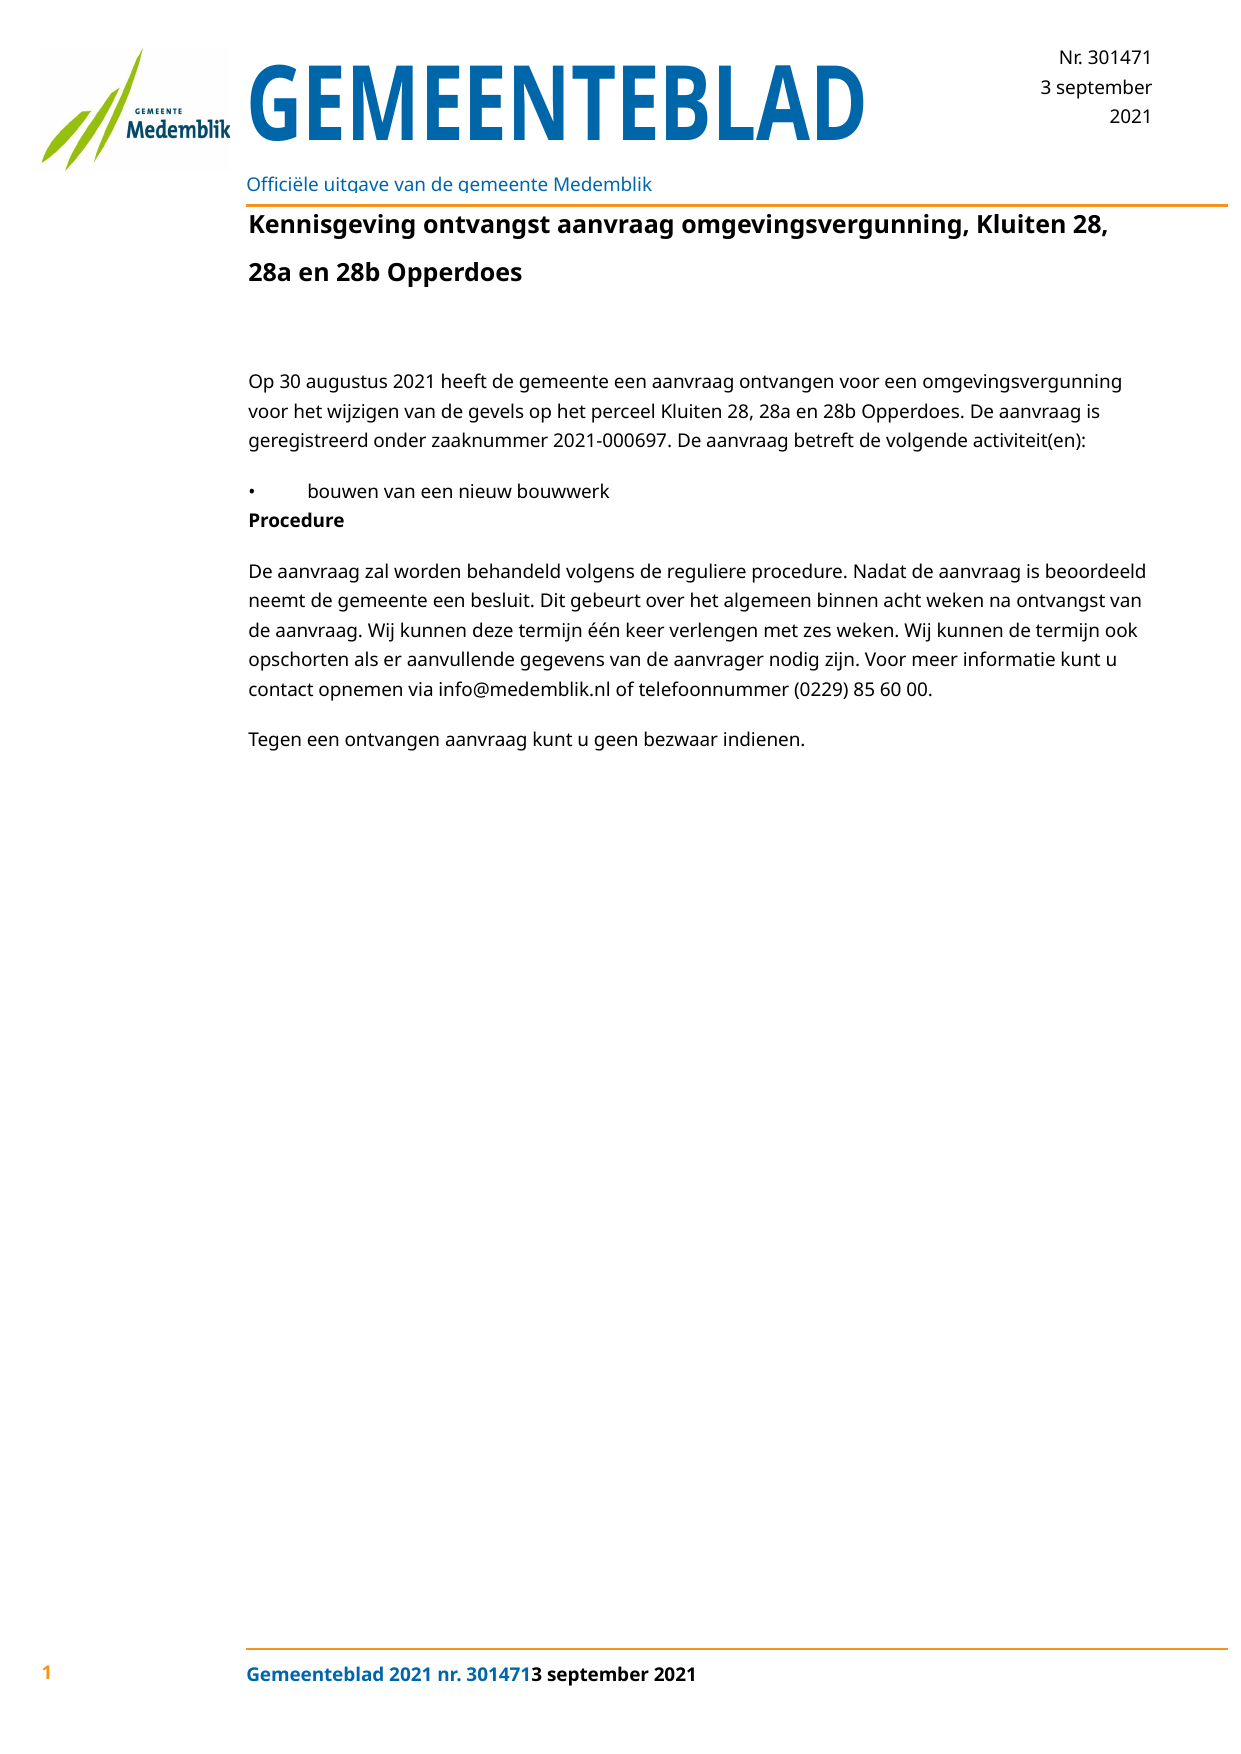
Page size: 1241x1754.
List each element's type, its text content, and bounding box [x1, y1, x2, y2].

text Tegen een ontvangen aanvraag kunt u geen bezwaar indienen. [248, 727, 1152, 752]
text Kennisgeving ontvangst aanvraag omgevingsvergunning, Kluiten 28, 28a en 28b Opperdoes [248, 207, 1152, 288]
picture [41, 47, 231, 172]
text Procedure [248, 507, 1152, 533]
text De aanvraag zal worden behandeld volgens de reguliere procedure. Nadat de aanvraag is beoordeeld neemt de gemeente een besluit. Dit gebeurt over het algemeen binnen acht weken na ontvangst van de aanvraag. Wij kunnen deze termijn één keer verlengen met zes weken. Wij kunnen de termijn ook opschorten als er aanvullende gegevens van de aanvrager nodig zijn. Voor meer informatie kunt u contact opnemen via info@medemblik.nl of telefoonnummer (0229) 85 60 00. [248, 558, 1152, 702]
text Op 30 augustus 2021 heeft de gemeente een aanvraag ontvangen voor een omgevingsvergunning voor het wijzigen van de gevels op het perceel Kluiten 28, 28a en 28b Opperdoes. De aanvraag is geregistreerd onder zaaknummer 2021-000697. De aanvraag betreft de volgende activiteit(en): [248, 368, 1152, 453]
list bouwen van een nieuw bouwwerk [248, 478, 1152, 504]
